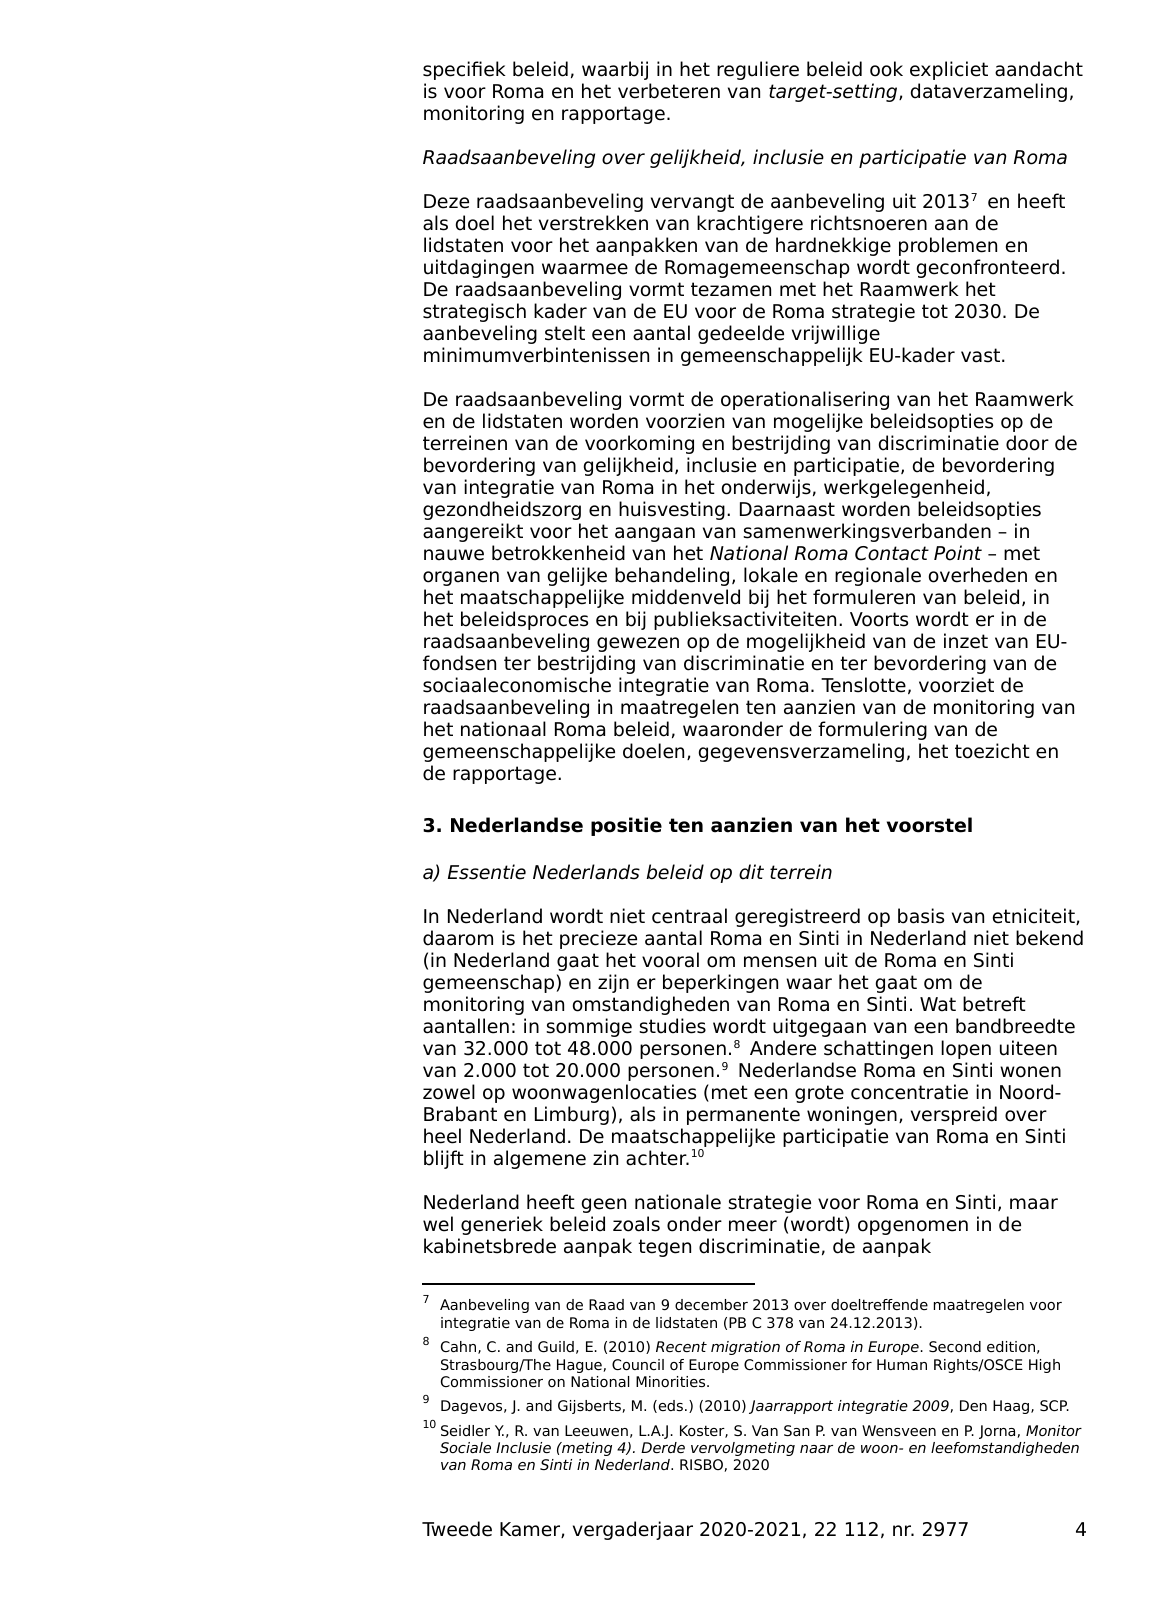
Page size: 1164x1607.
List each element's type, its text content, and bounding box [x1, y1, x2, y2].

text Dagevos, J. and Gijsberts, M. (eds.) (2010) Jaarrapport integratie 2009, Den Haag, SCP. [422, 1393, 1087, 1416]
text De raadsaanbeveling vormt de operationalisering van het Raamwerk en de lidstaten worden voorzien van mogelijke beleidsopties op de terreinen van de voorkoming en bestrijding van discriminatie door de bevordering van gelijkheid, inclusie en participatie, de bevordering van integratie van Roma in het onderwijs, werkgelegenheid, gezondheidszorg en huisvesting. Daarnaast worden beleidsopties aangereikt voor het aangaan van samenwerkingsverbanden – in nauwe betrokkenheid van het National Roma Contact Point – met organen van gelijke behandeling, lokale en regionale overheden en het maatschappelijke middenveld bij het formuleren van beleid, in het beleidsproces en bij publieksactiviteiten. Voorts wordt er in de raadsaanbeveling gewezen op de mogelijkheid van de inzet van EU-fondsen ter bestrijding van discriminatie en ter bevordering van de sociaaleconomische integratie van Roma. Tenslotte, voorziet de raadsaanbeveling in maatregelen ten aanzien van de monitoring van het nationaal Roma beleid, waaronder de formulering van de gemeenschappelijke doelen, gegevensverzameling, het toezicht en de rapportage. [422, 389, 1087, 785]
subtitle 3. Nederlandse positie ten aanzien van het voorstel [422, 815, 1087, 837]
text Nederland heeft geen nationale strategie voor Roma en Sinti, maar wel generiek beleid zoals onder meer (wordt) opgenomen in de kabinetsbrede aanpak tegen discriminatie, de aanpak [422, 1192, 1087, 1258]
text specifiek beleid, waarbij in het reguliere beleid ook expliciet aandacht is voor Roma en het verbeteren van target-setting, dataverzameling, monitoring en rapportage. [422, 59, 1087, 125]
text In Nederland wordt niet centraal geregistreerd op basis van etniciteit, daarom is het precieze aantal Roma en Sinti in Nederland niet bekend (in Nederland gaat het vooral om mensen uit de Roma en Sinti gemeenschap) en zijn er beperkingen waar het gaat om de monitoring van omstandigheden van Roma en Sinti. Wat betreft aantallen: in sommige studies wordt uitgegaan van een bandbreedte van 32.000 tot 48.000 personen. Andere schattingen lopen uiteen van 2.000 tot 20.000 personen. Nederlandse Roma en Sinti wonen zowel op woonwagenlocaties (met een grote concentratie in Noord-Brabant en Limburg), als in permanente woningen, verspreid over heel Nederland. De maatschappelijke participatie van Roma en Sinti blijft in algemene zin achter. [422, 906, 1087, 1170]
text Cahn, C. and Guild, E. (2010) Recent migration of Roma in Europe. Second edition, Strasbourg/The Hague, Council of Europe Commissioner for Human Rights/OSCE High Commissioner on National Minorities. [422, 1335, 1087, 1391]
text Seidler Y., R. van Leeuwen, L.A.J. Koster, S. Van San P. van Wensveen en P. Jorna, Monitor Sociale Inclusie (meting 4). Derde vervolgmeting naar de woon- en leefomstandigheden van Roma en Sinti in Nederland. RISBO, 2020 [422, 1418, 1087, 1474]
text Aanbeveling van de Raad van 9 december 2013 over doeltreffende maatregelen voor integratie van de Roma in de lidstaten (PB C 378 van 24.12.2013). [422, 1293, 1087, 1332]
subtitle Raadsaanbeveling over gelijkheid, inclusie en participatie van Roma [422, 147, 1087, 169]
text Deze raadsaanbeveling vervangt de aanbeveling uit 2013 en heeft als doel het verstrekken van krachtigere richtsnoeren aan de lidstaten voor het aanpakken van de hardnekkige problemen en uitdagingen waarmee de Romagemeenschap wordt geconfronteerd. De raadsaanbeveling vormt tezamen met het Raamwerk het strategisch kader van de EU voor de Roma strategie tot 2030. De aanbeveling stelt een aantal gedeelde vrijwillige minimumverbintenissen in gemeenschappelijk EU-kader vast. [422, 191, 1087, 367]
subtitle a) Essentie Nederlands beleid op dit terrein [422, 862, 1087, 884]
